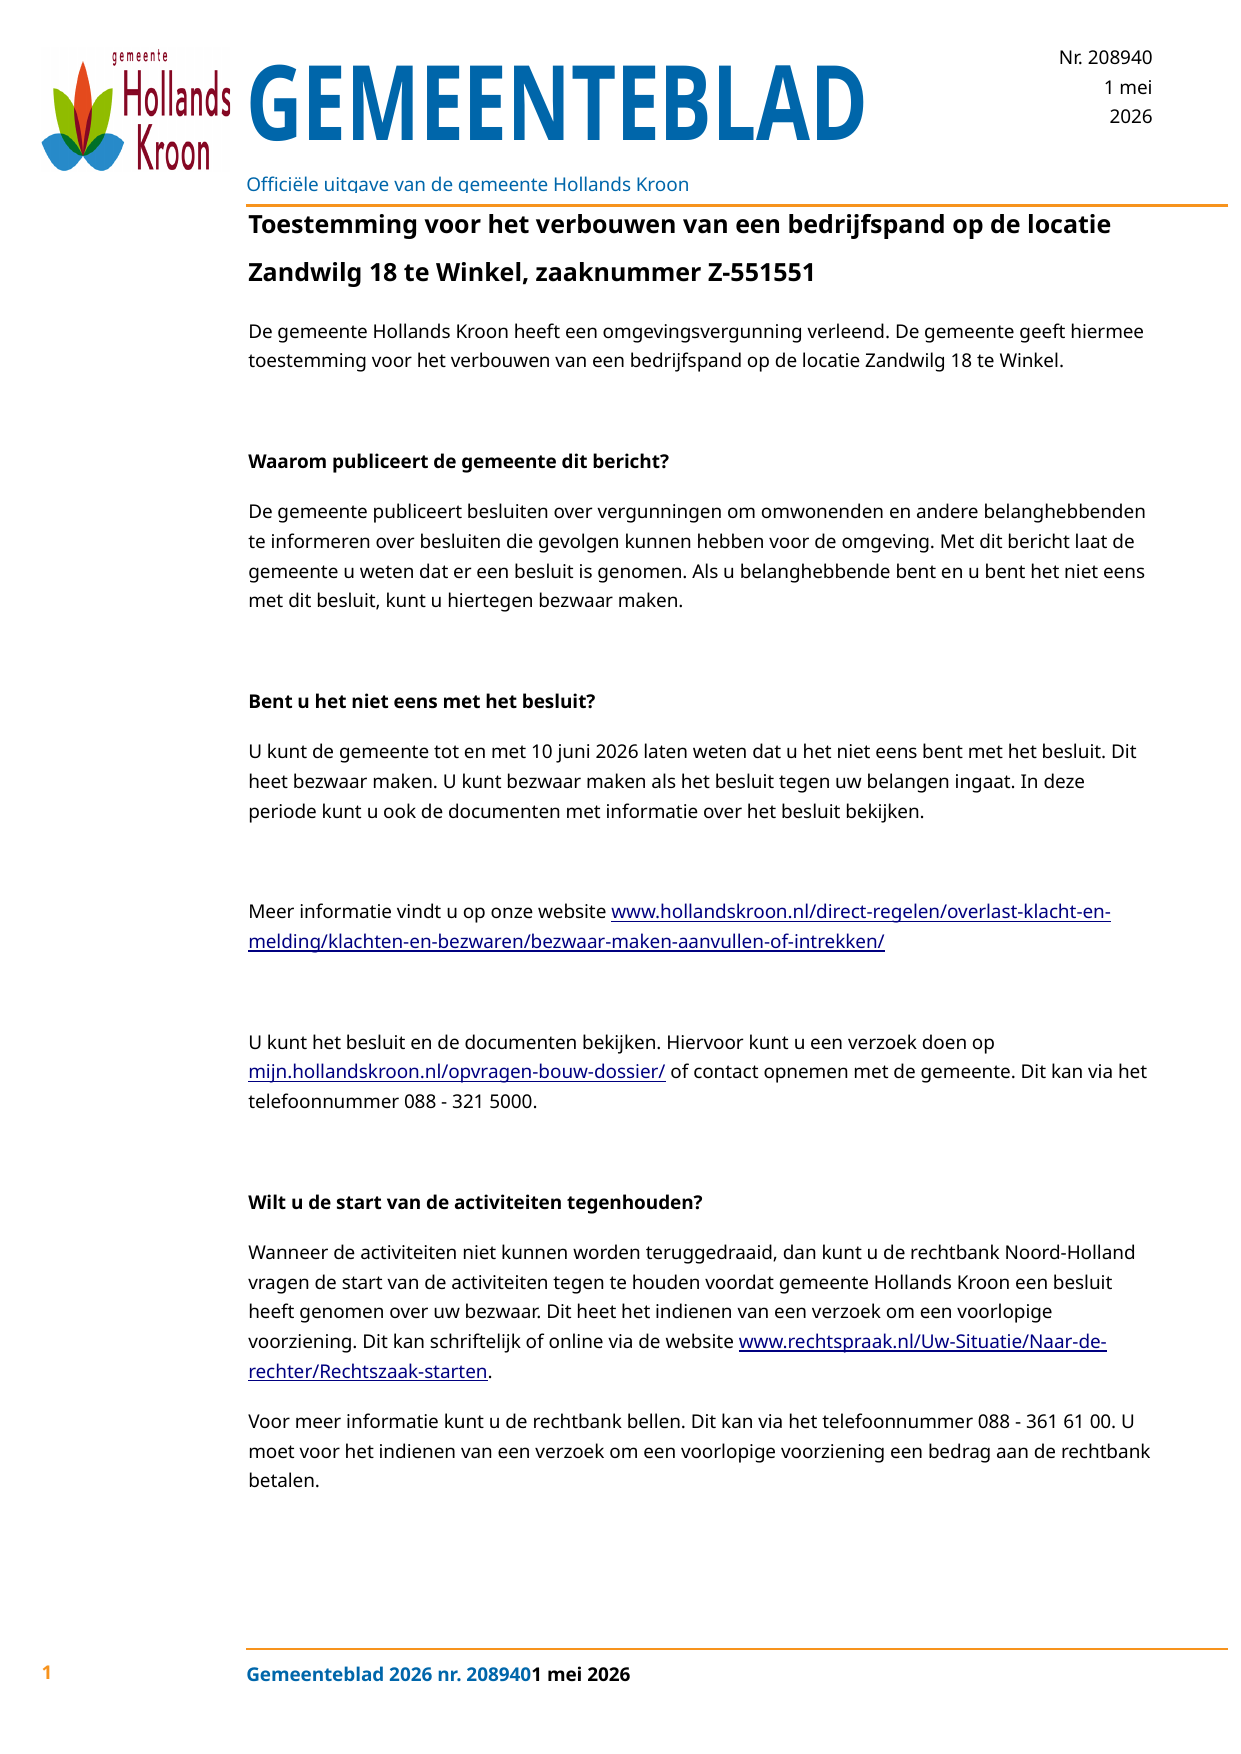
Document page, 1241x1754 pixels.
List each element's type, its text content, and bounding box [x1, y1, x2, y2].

text Bent u het niet eens met het besluit? [248, 688, 1152, 714]
text Meer informatie vindt u op onze website www.hollandskroon.nl/direct-regelen/overlast-klacht-en-melding/klachten-en-bezwaren/bezwaar-maken-aanvullen-of-intrekken/ [248, 899, 1152, 954]
text Voor meer informatie kunt u de rechtbank bellen. Dit kan via het telefoonnummer 088 - 361 61 00. U moet voor het indienen van een verzoek om een voorlopige voorziening een bedrag aan de rechtbank betalen. [248, 1408, 1152, 1493]
text U kunt het besluit en de documenten bekijken. Hiervoor kunt u een verzoek doen op mijn.hollandskroon.nl/opvragen-bouw-dossier/ of contact opnemen met de gemeente. Dit kan via het telefoonnummer 088 - 321 5000. [248, 1029, 1152, 1114]
text Toestemming voor het verbouwen van een bedrijfspand op de locatie Zandwilg 18 te Winkel, zaaknummer Z-551551 [248, 207, 1152, 288]
text U kunt de gemeente tot en met 10 juni 2026 laten weten dat u het niet eens bent met het besluit. Dit heet bezwaar maken. U kunt bezwaar maken als het besluit tegen uw belangen ingaat. In deze periode kunt u ook de documenten met informatie over het besluit bekijken. [248, 739, 1152, 824]
text Wilt u de start van de activiteiten tegenhouden? [248, 1189, 1152, 1215]
text De gemeente publiceert besluiten over vergunningen om omwonenden en andere belanghebbenden te informeren over besluiten die gevolgen kunnen hebben voor de omgeving. Met dit bericht laat de gemeente u weten dat er een besluit is genomen. Als u belanghebbende bent en u bent het niet eens met dit besluit, kunt u hiertegen bezwaar maken. [248, 499, 1152, 613]
text Waarom publiceert de gemeente dit bericht? [248, 448, 1152, 474]
text Wanneer de activiteiten niet kunnen worden teruggedraaid, dan kunt u de rechtbank Noord-Holland vragen de start van de activiteiten tegen te houden voordat gemeente Hollands Kroon een besluit heeft genomen over uw bezwaar. Dit heet het indienen van een verzoek om een voorlopige voorziening. Dit kan schriftelijk of online via de website www.rechtspraak.nl/Uw-Situatie/Naar-de-rechter/Rechtszaak-starten. [248, 1239, 1152, 1384]
picture [41, 47, 231, 172]
text De gemeente Hollands Kroon heeft een omgevingsvergunning verleend. De gemeente geeft hiermee toestemming voor het verbouwen van een bedrijfspand op de locatie Zandwilg 18 te Winkel. [248, 318, 1152, 373]
